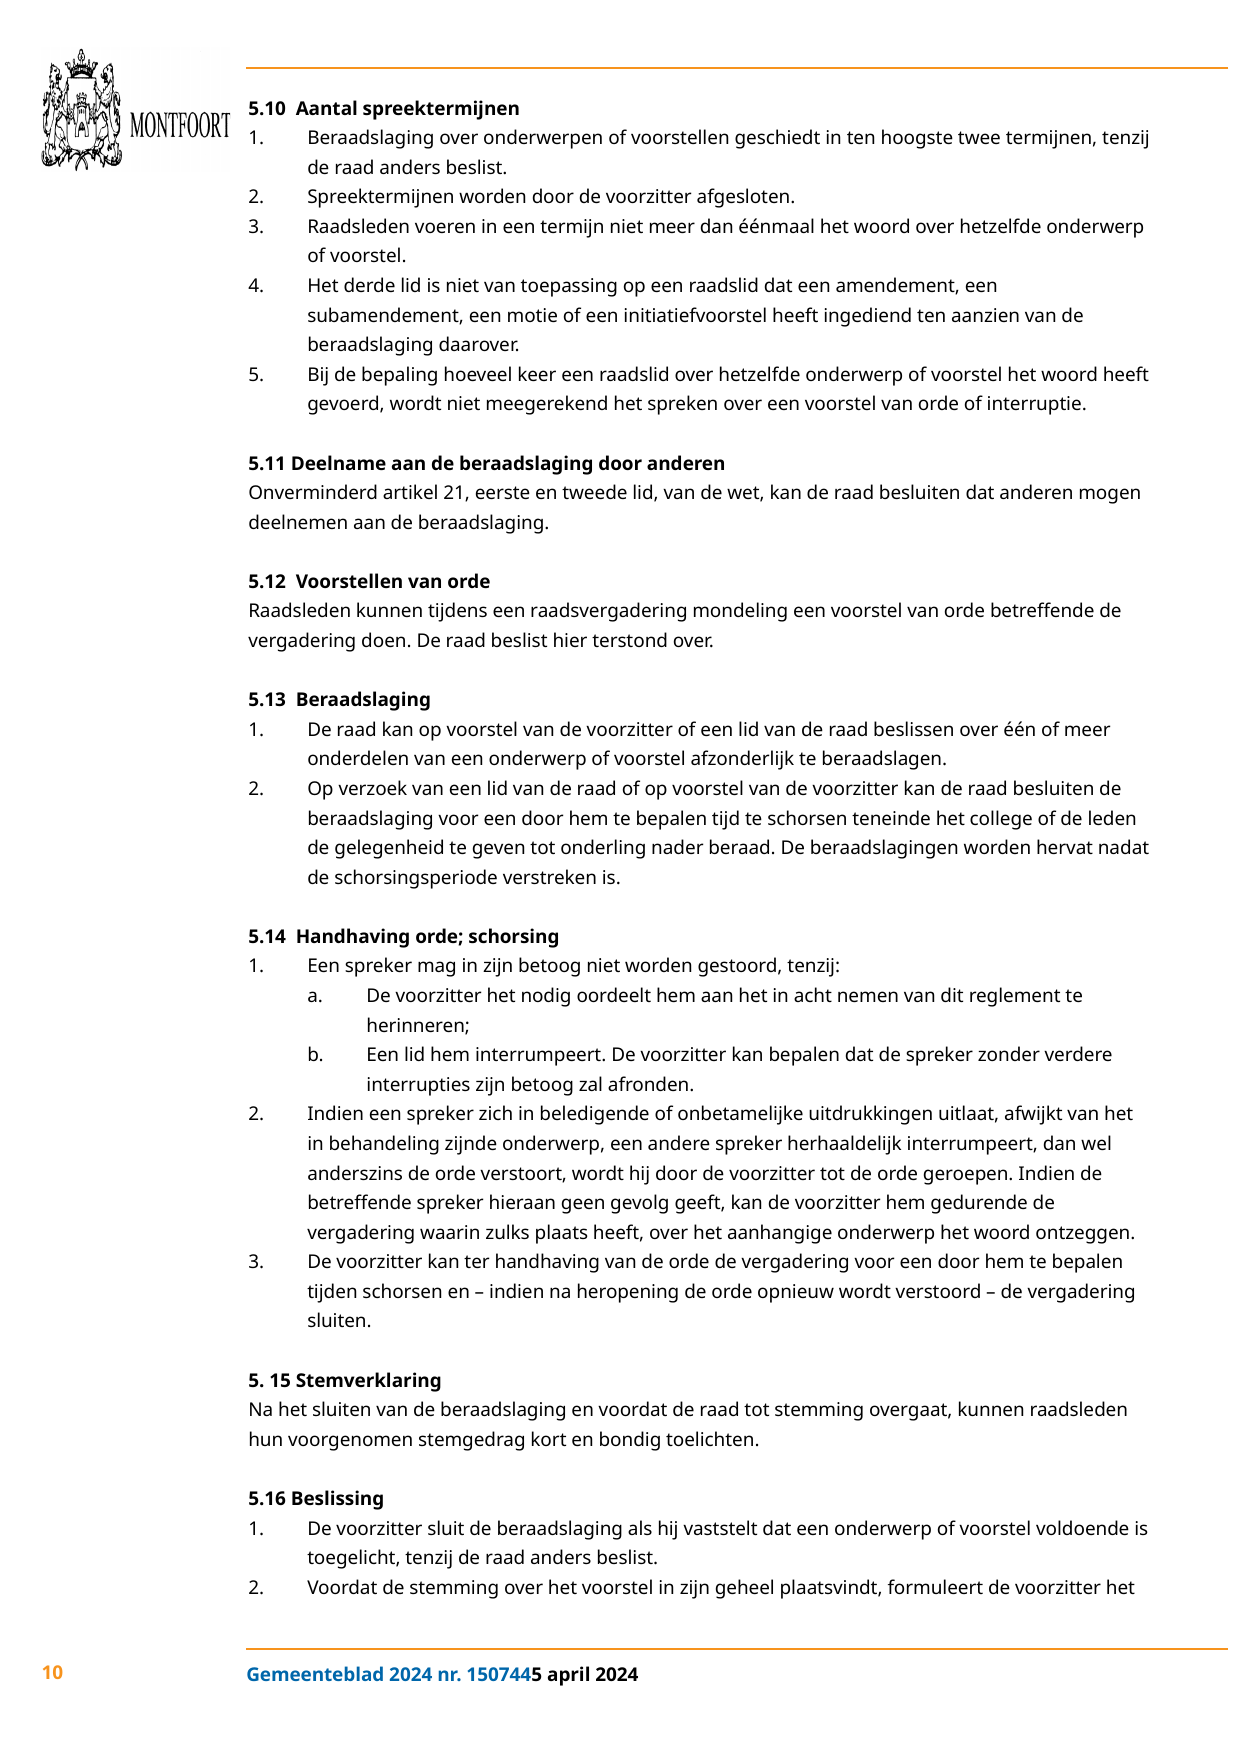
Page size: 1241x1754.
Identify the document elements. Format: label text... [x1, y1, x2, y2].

text 5.10 Aantal spreektermijnen [248, 95, 1152, 121]
text Onverminderd artikel 21, eerste en tweede lid, van de wet, kan de raad besluiten dat anderen mogen deelnemen aan de beraadslaging. [248, 479, 1152, 535]
list Indien een spreker zich in beledigende of onbetamelijke uitdrukkingen uitlaat, afwijkt van het in behandeling zijnde onderwerp, een andere spreker herhaaldelijk interrumpeert, dan wel anderszins de orde verstoort, wordt hij door de voorzitter tot de orde geroepen. Indien de betreffende spreker hieraan geen gevolg geeft, kan de voorzitter hem gedurende de vergadering waarin zulks plaats heeft, over het aanhangige onderwerp het woord ontzeggen. [248, 1101, 1152, 1245]
text 5.11 Deelname aan de beraadslaging door anderen [248, 450, 1152, 476]
list Raadsleden voeren in een termijn niet meer dan éénmaal het woord over hetzelfde onderwerp of voorstel. [248, 213, 1152, 268]
picture [41, 47, 231, 172]
text 5.12 Voorstellen van orde [248, 568, 1152, 594]
list De voorzitter sluit de beraadslaging als hij vaststelt dat een onderwerp of voorstel voldoende is toegelicht, tenzij de raad anders beslist. [248, 1515, 1152, 1570]
list De voorzitter kan ter handhaving van de orde de vergadering voor een door hem te bepalen tijden schorsen en – indien na heropening de orde opnieuw wordt verstoord – de vergadering sluiten. [248, 1248, 1152, 1333]
list De voorzitter het nodig oordeelt hem aan het in acht nemen van dit reglement te herinneren; [307, 982, 1152, 1038]
text 5.13 Beraadslaging [248, 686, 1152, 712]
list Beraadslaging over onderwerpen of voorstellen geschiedt in ten hoogste twee termijnen, tenzij de raad anders beslist. [248, 124, 1152, 180]
list Een spreker mag in zijn betoog niet worden gestoord, tenzij: [248, 953, 1152, 978]
list Een lid hem interrumpeert. De voorzitter kan bepalen dat de spreker zonder verdere interrupties zijn betoog zal afronden. [307, 1041, 1152, 1097]
list Het derde lid is niet van toepassing op een raadslid dat een amendement, een subamendement, een motie of een initiatiefvoorstel heeft ingediend ten aanzien van de beraadslaging daarover. [248, 272, 1152, 357]
text 5.14 Handhaving orde; schorsing [248, 923, 1152, 949]
text Na het sluiten van de beraadslaging en voordat de raad tot stemming overgaat, kunnen raadsleden hun voorgenomen stemgedrag kort en bondig toelichten. [248, 1396, 1152, 1452]
text Raadsleden kunnen tijdens een raadsvergadering mondeling een voorstel van orde betreffende de vergadering doen. De raad beslist hier terstond over. [248, 598, 1152, 653]
list Voordat de stemming over het voorstel in zijn geheel plaatsvindt, formuleert de voorzitter het [248, 1574, 1152, 1600]
list Op verzoek van een lid van de raad of op voorstel van de voorzitter kan de raad besluiten de beraadslaging voor een door hem te bepalen tijd te schorsen teneinde het college of de leden de gelegenheid te geven tot onderling nader beraad. De beraadslagingen worden hervat nadat de schorsingsperiode verstreken is. [248, 775, 1152, 890]
text 5.16 Beslissing [248, 1485, 1152, 1511]
list De raad kan op voorstel van de voorzitter of een lid van de raad beslissen over één of meer onderdelen van een onderwerp of voorstel afzonderlijk te beraadslagen. [248, 716, 1152, 771]
text 5. 15 Stemverklaring [248, 1367, 1152, 1393]
list Spreektermijnen worden door de voorzitter afgesloten. [248, 183, 1152, 209]
list Bij de bepaling hoeveel keer een raadslid over hetzelfde onderwerp of voorstel het woord heeft gevoerd, wordt niet meegerekend het spreken over een voorstel van orde of interruptie. [248, 361, 1152, 416]
